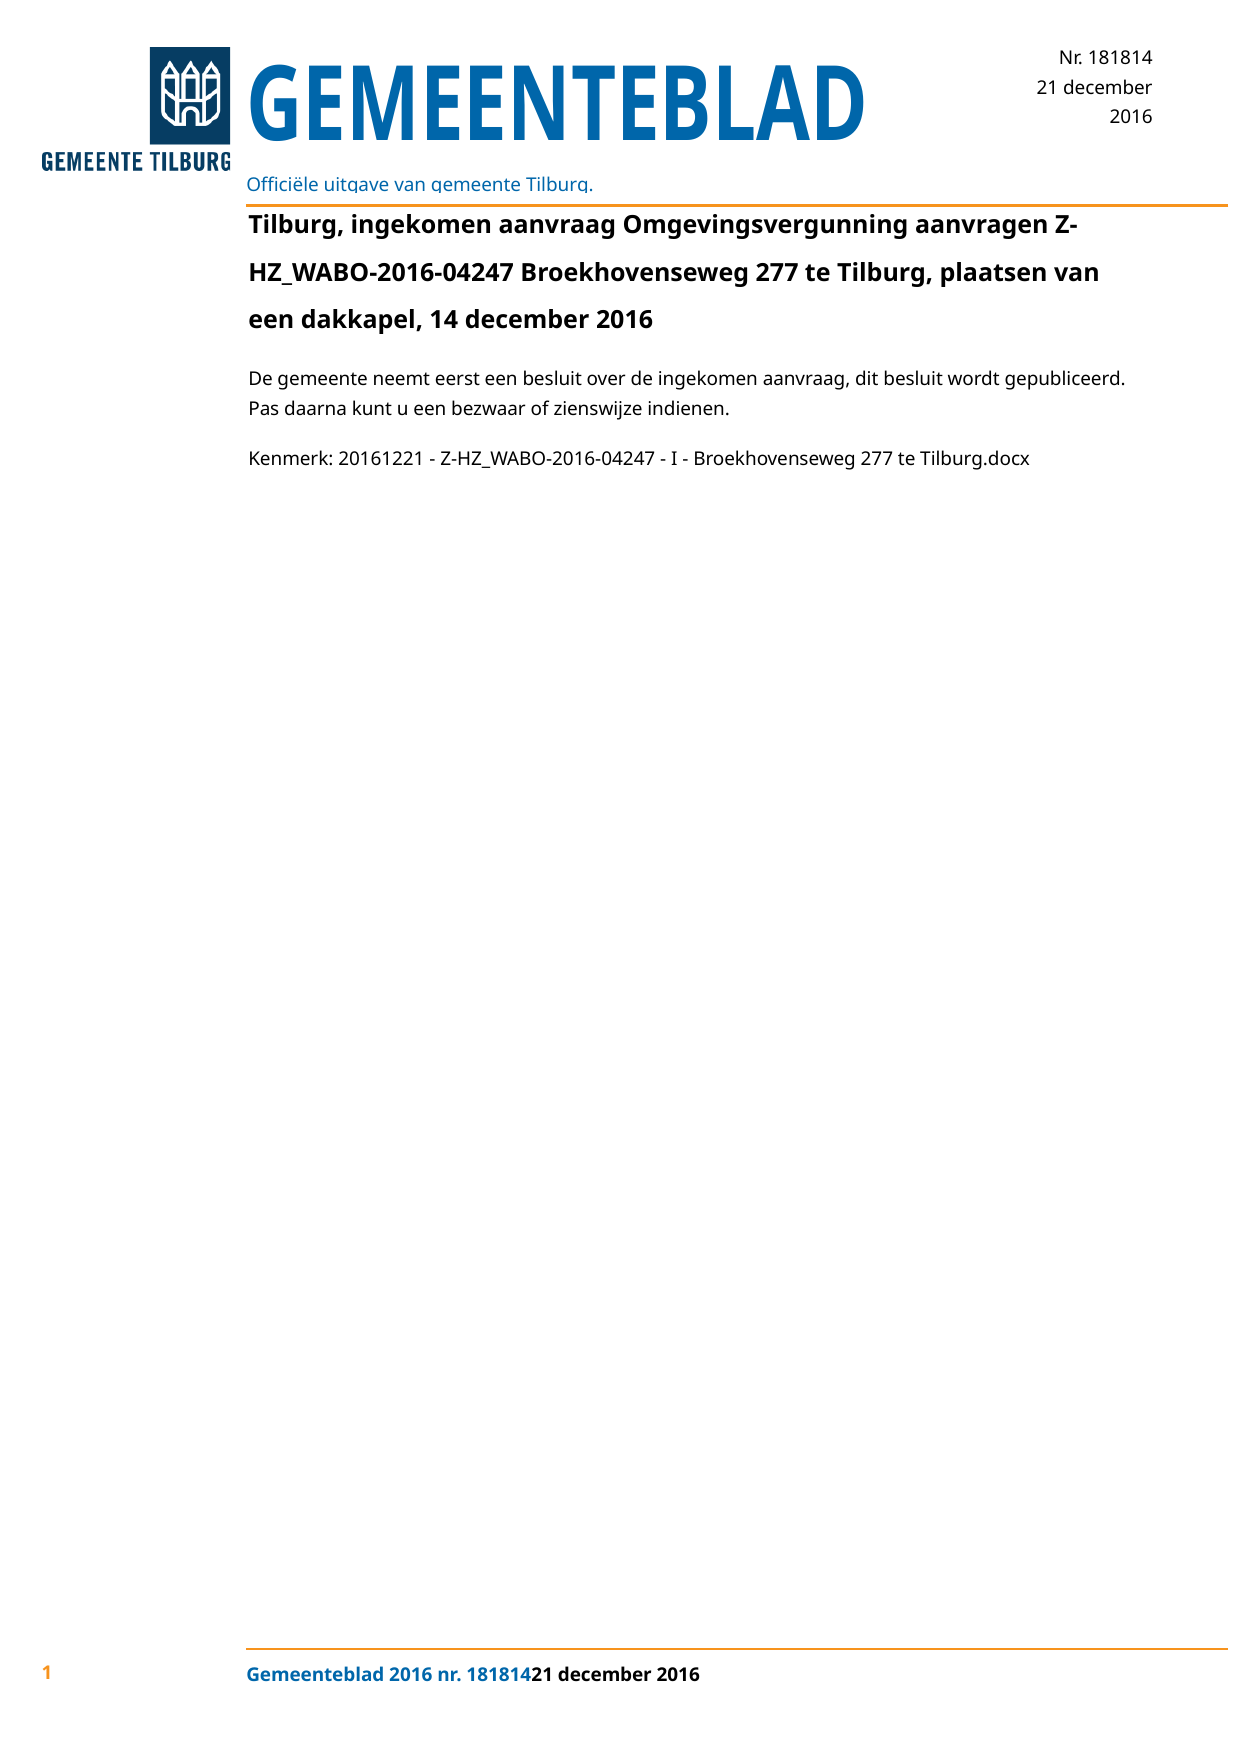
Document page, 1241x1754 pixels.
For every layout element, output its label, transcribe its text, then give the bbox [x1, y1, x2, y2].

text Kenmerk: 20161221 - Z-HZ_WABO-2016-04247 - I - Broekhovenseweg 277 te Tilburg.docx [248, 446, 1152, 471]
text Tilburg, ingekomen aanvraag Omgevingsvergunning aanvragen Z-HZ_WABO-2016-04247 Broekhovenseweg 277 te Tilburg, plaatsen van een dakkapel, 14 december 2016 [248, 207, 1152, 336]
text De gemeente neemt eerst een besluit over de ingekomen aanvraag, dit besluit wordt gepubliceerd. Pas daarna kunt u een bezwaar of zienswijze indienen. [248, 366, 1152, 421]
picture [41, 47, 231, 172]
